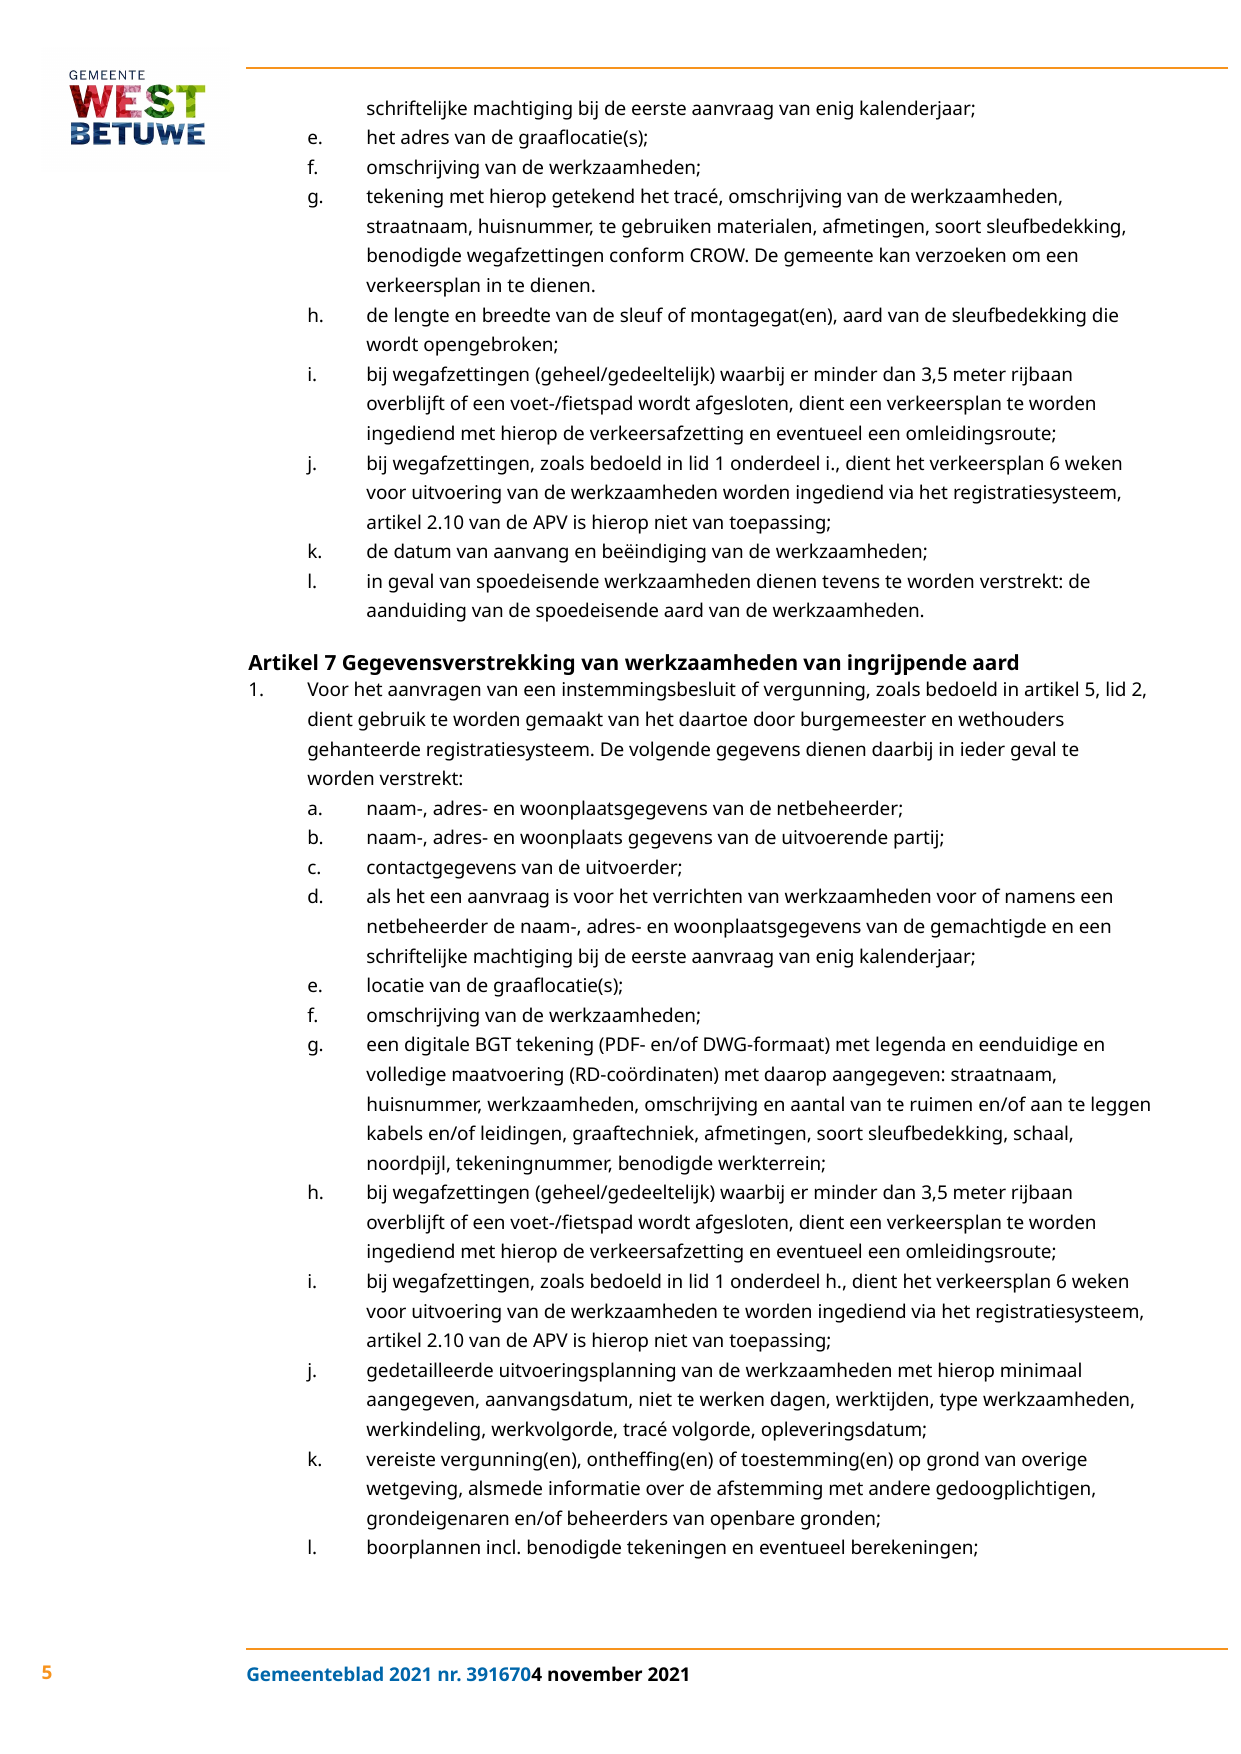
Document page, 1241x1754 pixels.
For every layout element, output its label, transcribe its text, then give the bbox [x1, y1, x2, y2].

list tekening met hierop getekend het tracé, omschrijving van de werkzaamheden, straatnaam, huisnummer, te gebruiken materialen, afmetingen, soort sleufbedekking, benodigde wegafzettingen conform CROW. De gemeente kan verzoeken om een verkeersplan in te dienen. [307, 183, 1152, 298]
picture [41, 47, 231, 172]
list locatie van de graaflocatie(s); [307, 972, 1152, 998]
list bij wegafzettingen (geheel/gedeeltelijk) waarbij er minder dan 3,5 meter rijbaan overblijft of een voet-/fietspad wordt afgesloten, dient een verkeersplan te worden ingediend met hierop de verkeersafzetting en eventueel een omleidingsroute; [307, 361, 1152, 446]
list bij wegafzettingen, zoals bedoeld in lid 1 onderdeel i., dient het verkeersplan 6 weken voor uitvoering van de werkzaamheden worden ingediend via het registratiesysteem, artikel 2.10 van de APV is hierop niet van toepassing; [307, 450, 1152, 535]
list de lengte en breedte van de sleuf of montagegat(en), aard van de sleufbedekking die wordt opengebroken; [307, 302, 1152, 357]
list omschrijving van de werkzaamheden; [307, 154, 1152, 180]
list als het een aanvraag is voor het verrichten van werkzaamheden voor of namens een netbeheerder de naam-, adres- en woonplaatsgegevens van de gemachtigde en een schriftelijke machtiging bij de eerste aanvraag van enig kalenderjaar; [307, 884, 1152, 968]
list bij wegafzettingen (geheel/gedeeltelijk) waarbij er minder dan 3,5 meter rijbaan overblijft of een voet-/fietspad wordt afgesloten, dient een verkeersplan te worden ingediend met hierop de verkeersafzetting en eventueel een omleidingsroute; [307, 1179, 1152, 1264]
list het adres van de graaflocatie(s); [307, 124, 1152, 150]
list boorplannen incl. benodigde tekeningen en eventueel berekeningen; [307, 1534, 1152, 1560]
list een digitale BGT tekening (PDF- en/of DWG-formaat) met legenda en eenduidige en volledige maatvoering (RD-coördinaten) met daarop aangegeven: straatnaam, huisnummer, werkzaamheden, omschrijving en aantal van te ruimen en/of aan te leggen kabels en/of leidingen, graaftechniek, afmetingen, soort sleufbedekking, schaal, noordpijl, tekeningnummer, benodigde werkterrein; [307, 1032, 1152, 1176]
list contactgegevens van de uitvoerder; [307, 854, 1152, 880]
list bij wegafzettingen, zoals bedoeld in lid 1 onderdeel h., dient het verkeersplan 6 weken voor uitvoering van de werkzaamheden te worden ingediend via het registratiesysteem, artikel 2.10 van de APV is hierop niet van toepassing; [307, 1268, 1152, 1353]
text Artikel 7 Gegevensverstrekking van werkzaamheden van ingrijpende aard [248, 648, 1152, 677]
list schriftelijke machtiging bij de eerste aanvraag van enig kalenderjaar; [307, 95, 1152, 121]
list Voor het aanvragen van een instemmingsbesluit of vergunning, zoals bedoeld in artikel 5, lid 2, dient gebruik te worden gemaakt van het daartoe door burgemeester en wethouders gehanteerde registratiesysteem. De volgende gegevens dienen daarbij in ieder geval te worden verstrekt: [248, 677, 1152, 791]
list in geval van spoedeisende werkzaamheden dienen tevens te worden verstrekt: de aanduiding van de spoedeisende aard van de werkzaamheden. [307, 568, 1152, 623]
list naam-, adres- en woonplaats gegevens van de uitvoerende partij; [307, 824, 1152, 850]
list vereiste vergunning(en), ontheffing(en) of toestemming(en) op grond van overige wetgeving, alsmede informatie over de afstemming met andere gedoogplichtigen, grondeigenaren en/of beheerders van openbare gronden; [307, 1446, 1152, 1531]
list naam-, adres- en woonplaatsgegevens van de netbeheerder; [307, 795, 1152, 821]
list omschrijving van de werkzaamheden; [307, 1002, 1152, 1028]
list de datum van aanvang en beëindiging van de werkzaamheden; [307, 538, 1152, 564]
list gedetailleerde uitvoeringsplanning van de werkzaamheden met hierop minimaal aangegeven, aanvangsdatum, niet te werken dagen, werktijden, type werkzaamheden, werkindeling, werkvolgorde, tracé volgorde, opleveringsdatum; [307, 1357, 1152, 1442]
